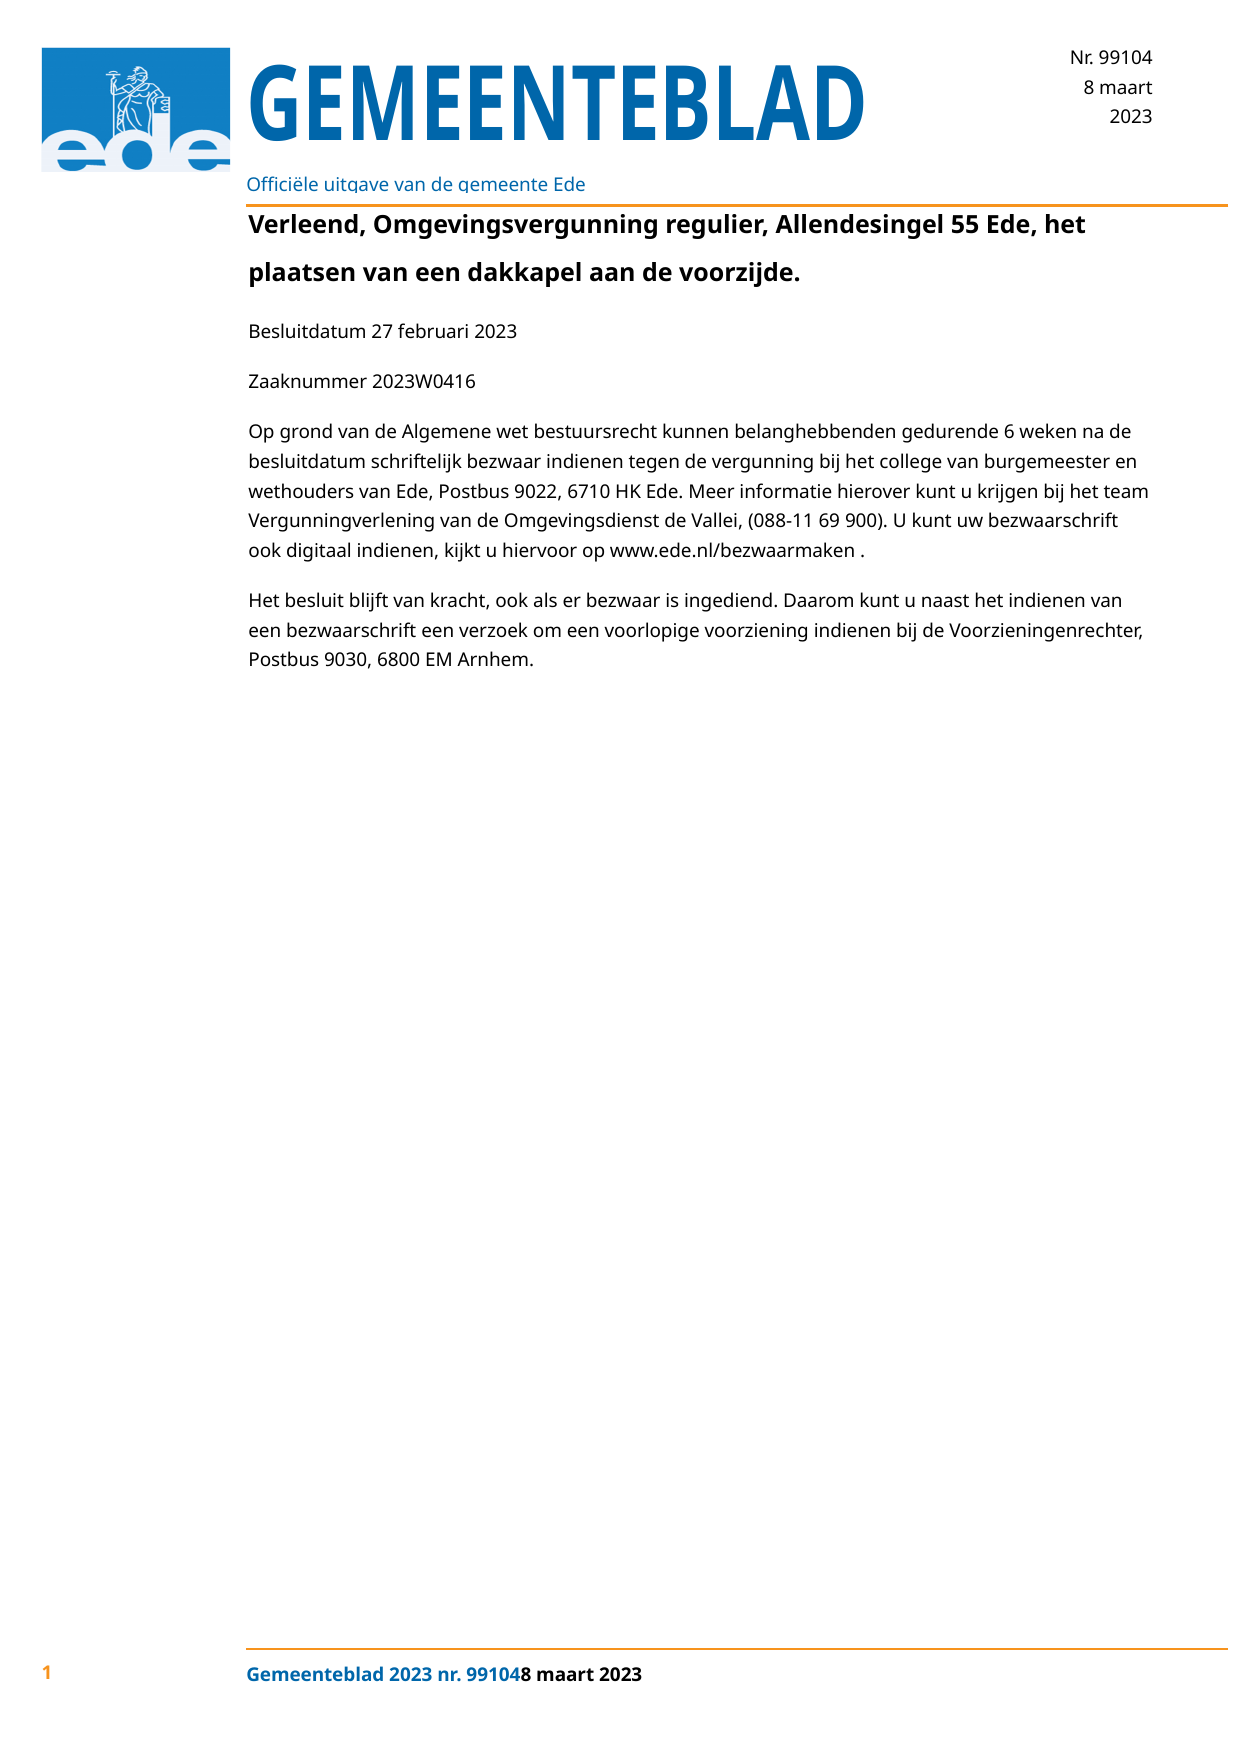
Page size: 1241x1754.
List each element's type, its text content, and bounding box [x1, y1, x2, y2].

text Zaaknummer 2023W0416 [248, 368, 1152, 394]
text Het besluit blijft van kracht, ook als er bezwaar is ingediend. Daarom kunt u naast het indienen van een bezwaarschrift een verzoek om een voorlopige voorziening indienen bij de Voorzieningenrechter, Postbus 9030, 6800 EM Arnhem. [248, 587, 1152, 672]
text Verleend, Omgevingsvergunning regulier, Allendesingel 55 Ede, het plaatsen van een dakkapel aan de voorzijde. [248, 207, 1152, 288]
picture [41, 47, 231, 172]
text Op grond van de Algemene wet bestuursrecht kunnen belanghebbenden gedurende 6 weken na de besluitdatum schriftelijk bezwaar indienen tegen de vergunning bij het college van burgemeester en wethouders van Ede, Postbus 9022, 6710 HK Ede. Meer informatie hierover kunt u krijgen bij het team Vergunningverlening van de Omgevingsdienst de Vallei, (088-11 69 900). U kunt uw bezwaarschrift ook digitaal indienen, kijkt u hiervoor op www.ede.nl/bezwaarmaken . [248, 419, 1152, 563]
text Besluitdatum 27 februari 2023 [248, 318, 1152, 344]
